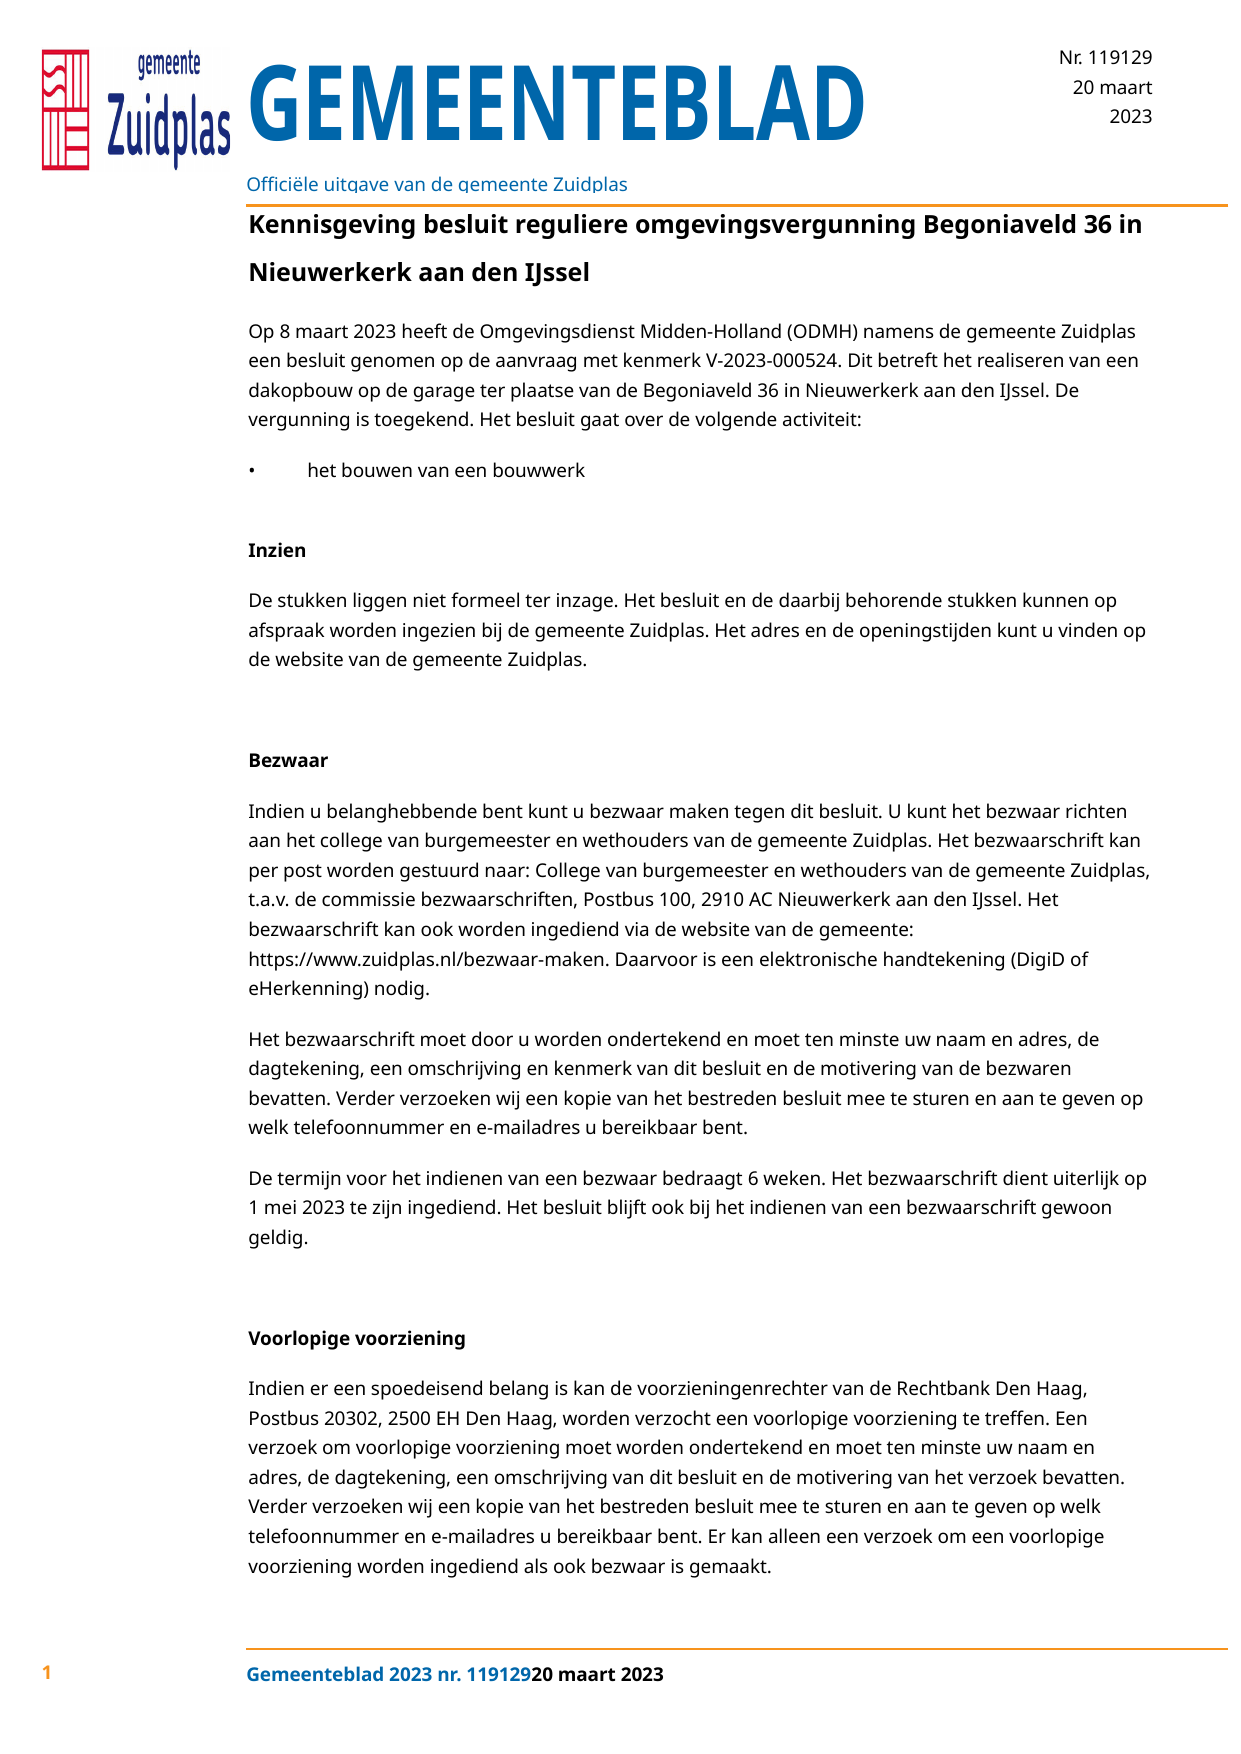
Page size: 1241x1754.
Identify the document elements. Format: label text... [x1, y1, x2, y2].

text Bezwaar [248, 747, 1152, 773]
text Indien u belanghebbende bent kunt u bezwaar maken tegen dit besluit. U kunt het bezwaar richten aan het college van burgemeester en wethouders van de gemeente Zuidplas. Het bezwaarschrift kan per post worden gestuurd naar: College van burgemeester en wethouders van de gemeente Zuidplas, t.a.v. de commissie bezwaarschriften, Postbus 100, 2910 AC Nieuwerkerk aan den IJssel. Het bezwaarschrift kan ook worden ingediend via de website van de gemeente: https://www.zuidplas.nl/bezwaar-maken. Daarvoor is een elektronische handtekening (DigiD of eHerkenning) nodig. [248, 798, 1152, 1001]
text Kennisgeving besluit reguliere omgevingsvergunning Begoniaveld 36 in Nieuwerkerk aan den IJssel [248, 207, 1152, 288]
list het bouwen van een bouwwerk [248, 457, 1152, 483]
text Het bezwaarschrift moet door u worden ondertekend en moet ten minste uw naam en adres, de dagtekening, een omschrijving en kenmerk van dit besluit en de motivering van de bezwaren bevatten. Verder verzoeken wij een kopie van het bestreden besluit mee te sturen en aan te geven op welk telefoonnummer en e-mailadres u bereikbaar bent. [248, 1026, 1152, 1140]
text Voorlopige voorziening [248, 1325, 1152, 1351]
text Indien er een spoedeisend belang is kan de voorzieningenrechter van de Rechtbank Den Haag, Postbus 20302, 2500 EH Den Haag, worden verzocht een voorlopige voorziening te treffen. Een verzoek om voorlopige voorziening moet worden ondertekend en moet ten minste uw naam en adres, de dagtekening, een omschrijving van dit besluit en de motivering van het verzoek bevatten. Verder verzoeken wij een kopie van het bestreden besluit mee te sturen en aan te geven op welk telefoonnummer en e-mailadres u bereikbaar bent. Er kan alleen een verzoek om een voorlopige voorziening worden ingediend als ook bezwaar is gemaakt. [248, 1375, 1152, 1579]
text De stukken liggen niet formeel ter inzage. Het besluit en de daarbij behorende stukken kunnen op afspraak worden ingezien bij de gemeente Zuidplas. Het adres en de openingstijden kunt u vinden op de website van de gemeente Zuidplas. [248, 587, 1152, 672]
text De termijn voor het indienen van een bezwaar bedraagt 6 weken. Het bezwaarschrift dient uiterlijk op 1 mei 2023 te zijn ingediend. Het besluit blijft ook bij het indienen van een bezwaarschrift gewoon geldig. [248, 1165, 1152, 1250]
picture [41, 47, 231, 172]
text Inzien [248, 537, 1152, 563]
text Op 8 maart 2023 heeft de Omgevingsdienst Midden-Holland (ODMH) namens de gemeente Zuidplas een besluit genomen op de aanvraag met kenmerk V-2023-000524. Dit betreft het realiseren van een dakopbouw op de garage ter plaatse van de Begoniaveld 36 in Nieuwerkerk aan den IJssel. De vergunning is toegekend. Het besluit gaat over de volgende activiteit: [248, 318, 1152, 432]
